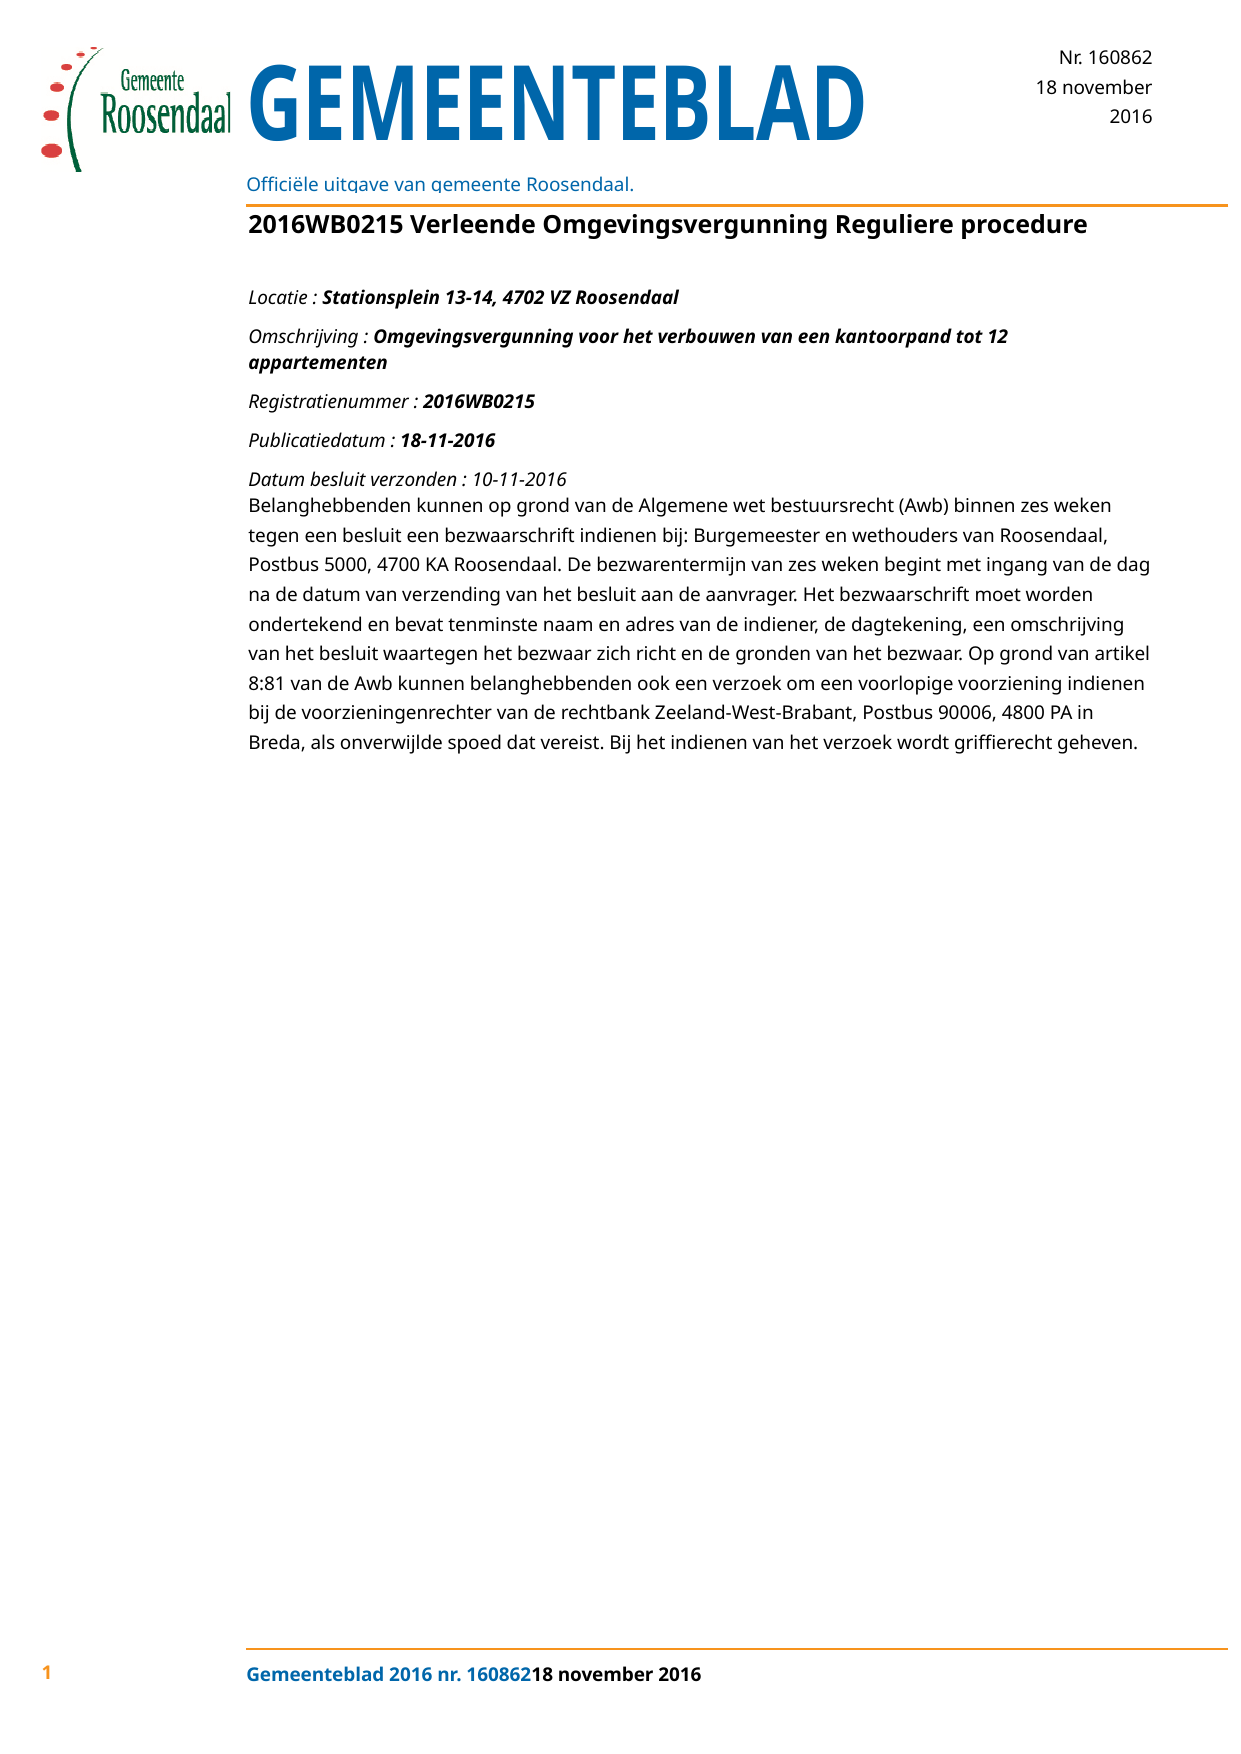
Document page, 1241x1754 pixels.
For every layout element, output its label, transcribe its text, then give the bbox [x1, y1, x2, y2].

picture [41, 47, 231, 172]
text Datum besluit verzonden : 10-11-2016 [248, 467, 1152, 492]
text Registratienummer : 2016WB0215 [248, 388, 1152, 414]
text Publicatiedatum : 18-11-2016 [248, 427, 1152, 453]
text Locatie : Stationsplein 13-14, 4702 VZ Roosendaal [248, 284, 1152, 309]
text Omschrijving : Omgevingsvergunning voor het verbouwen van een kantoorpand tot 12 appartementen [248, 323, 1152, 374]
text 2016WB0215 Verleende Omgevingsvergunning Reguliere procedure [248, 207, 1152, 241]
text Belanghebbenden kunnen op grond van de Algemene wet bestuursrecht (Awb) binnen zes weken tegen een besluit een bezwaarschrift indienen bij: Burgemeester en wethouders van Roosendaal, Postbus 5000, 4700 KA Roosendaal. De bezwarentermijn van zes weken begint met ingang van de dag na de datum van verzending van het besluit aan de aanvrager. Het bezwaarschrift moet worden ondertekend en bevat tenminste naam en adres van de indiener, de dagtekening, een omschrijving van het besluit waartegen het bezwaar zich richt en de gronden van het bezwaar. Op grond van artikel 8:81 van de Awb kunnen belanghebbenden ook een verzoek om een voorlopige voorziening indienen bij de voorzieningenrechter van de rechtbank Zeeland-West-Brabant, Postbus 90006, 4800 PA in Breda, als onverwijlde spoed dat vereist. Bij het indienen van het verzoek wordt griffierecht geheven. [248, 492, 1152, 755]
